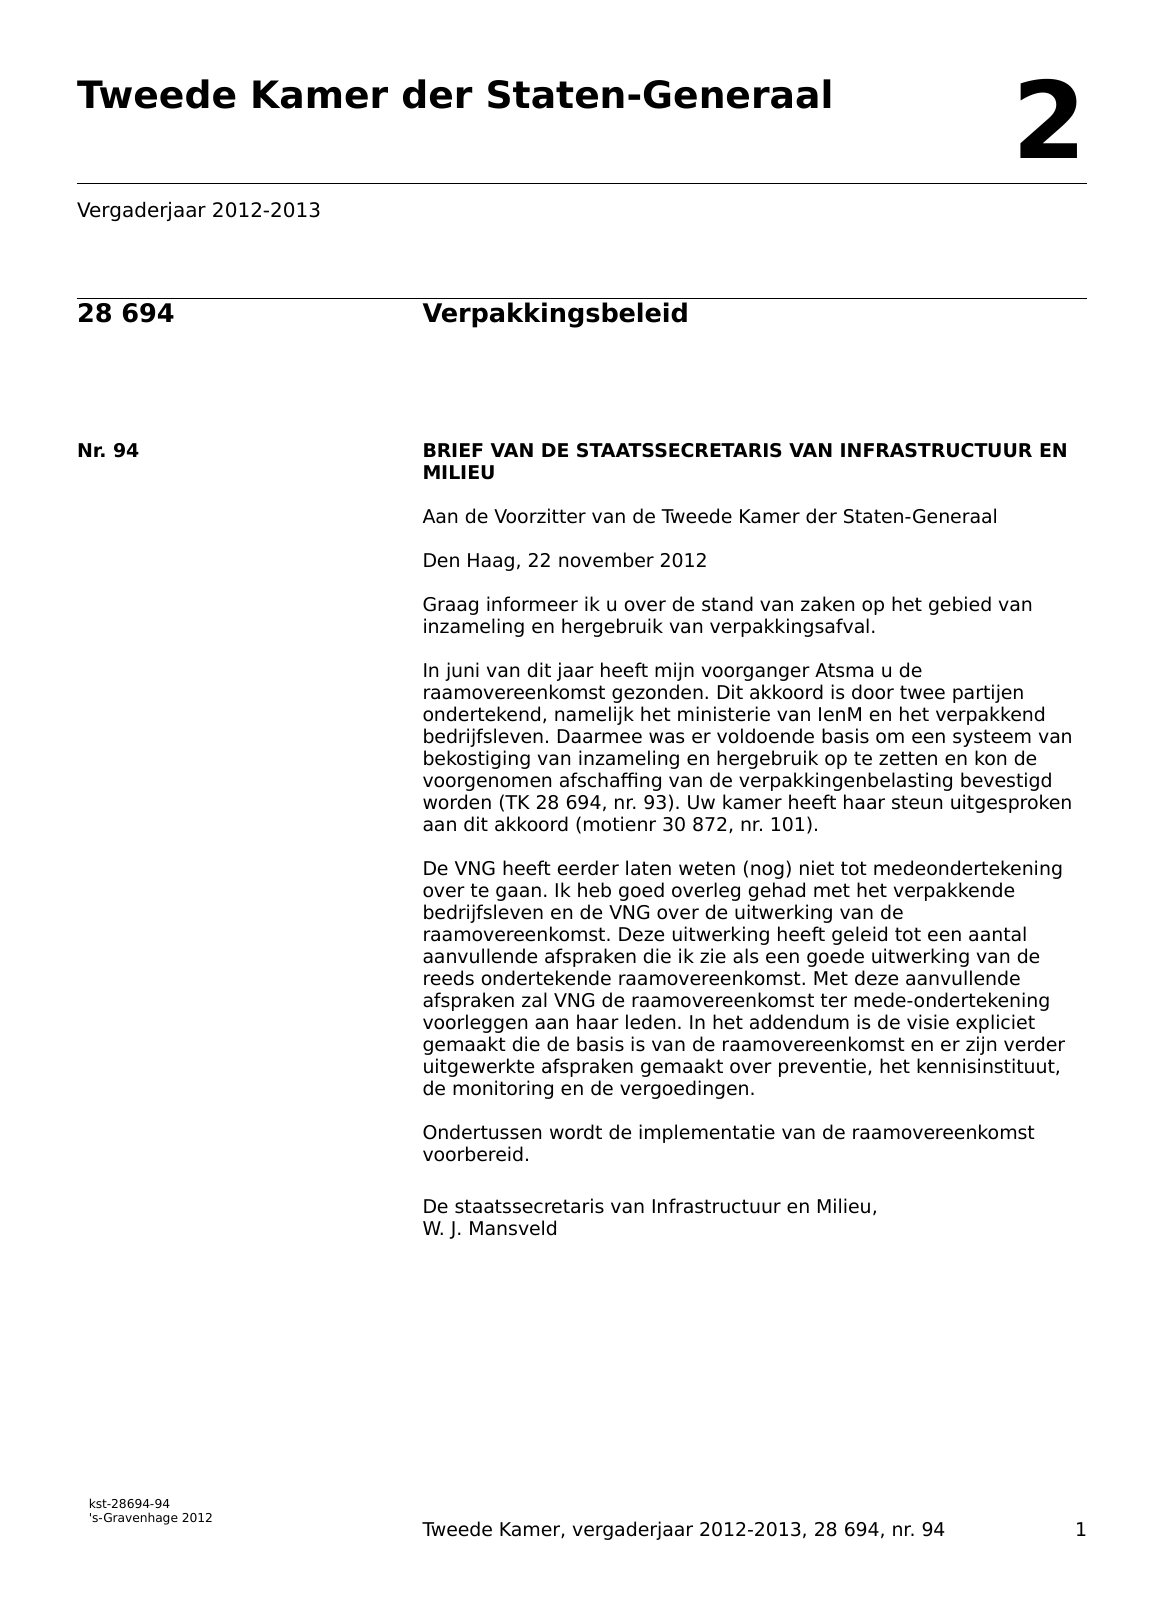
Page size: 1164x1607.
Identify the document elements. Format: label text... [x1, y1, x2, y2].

text De VNG heeft eerder laten weten (nog) niet tot medeondertekening over te gaan. Ik heb goed overleg gehad met het verpakkende bedrijfsleven en de VNG over de uitwerking van de raamovereenkomst. Deze uitwerking heeft geleid tot een aantal aanvullende afspraken die ik zie als een goede uitwerking van de reeds ondertekende raamovereenkomst. Met deze aanvullende afspraken zal VNG de raamovereenkomst ter mede-ondertekening voorleggen aan haar leden. In het addendum is de visie expliciet gemaakt die de basis is van de raamovereenkomst en er zijn verder uitgewerkte afspraken gemaakt over preventie, het kennisinstituut, de monitoring en de vergoedingen. [422, 858, 1087, 1100]
text In juni van dit jaar heeft mijn voorganger Atsma u de raamovereenkomst gezonden. Dit akkoord is door twee partijen ondertekend, namelijk het ministerie van IenM en het verpakkend bedrijfsleven. Daarmee was er voldoende basis om een systeem van bekostiging van inzameling en hergebruik op te zetten en kon de voorgenomen afschaffing van de verpakkingenbelasting bevestigd worden (TK 28 694, nr. 93). Uw kamer heeft haar steun uitgesproken aan dit akkoord (motienr 30 872, nr. 101). [422, 660, 1087, 836]
subtitle Nr. 94 BRIEF VAN DE STAATSSECRETARIS VAN INFRASTRUCTUUR EN MILIEU [77, 440, 1087, 484]
text Aan de Voorzitter van de Tweede Kamer der Staten-Generaal [422, 506, 1087, 528]
text 's-Gravenhage 2012 [88, 1511, 323, 1525]
text Den Haag, 22 november 2012 [422, 550, 1087, 572]
text Ondertussen wordt de implementatie van de raamovereenkomst voorbereid. [422, 1122, 1087, 1166]
table_header Tweede Kamer der Staten-Generaal [77, 59, 886, 183]
table_cell Vergaderjaar 2012-2013 [77, 184, 1087, 298]
table_header 2 [886, 59, 1087, 183]
text Graag informeer ik u over de stand van zaken op het gebied van inzameling en hergebruik van verpakkingsafval. [422, 594, 1087, 638]
text De staatssecretaris van Infrastructuur en Milieu, W. J. Mansveld [422, 1196, 1087, 1240]
subtitle 28 694 Verpakkingsbeleid [77, 299, 1087, 329]
text kst-28694-94 [88, 1497, 323, 1511]
